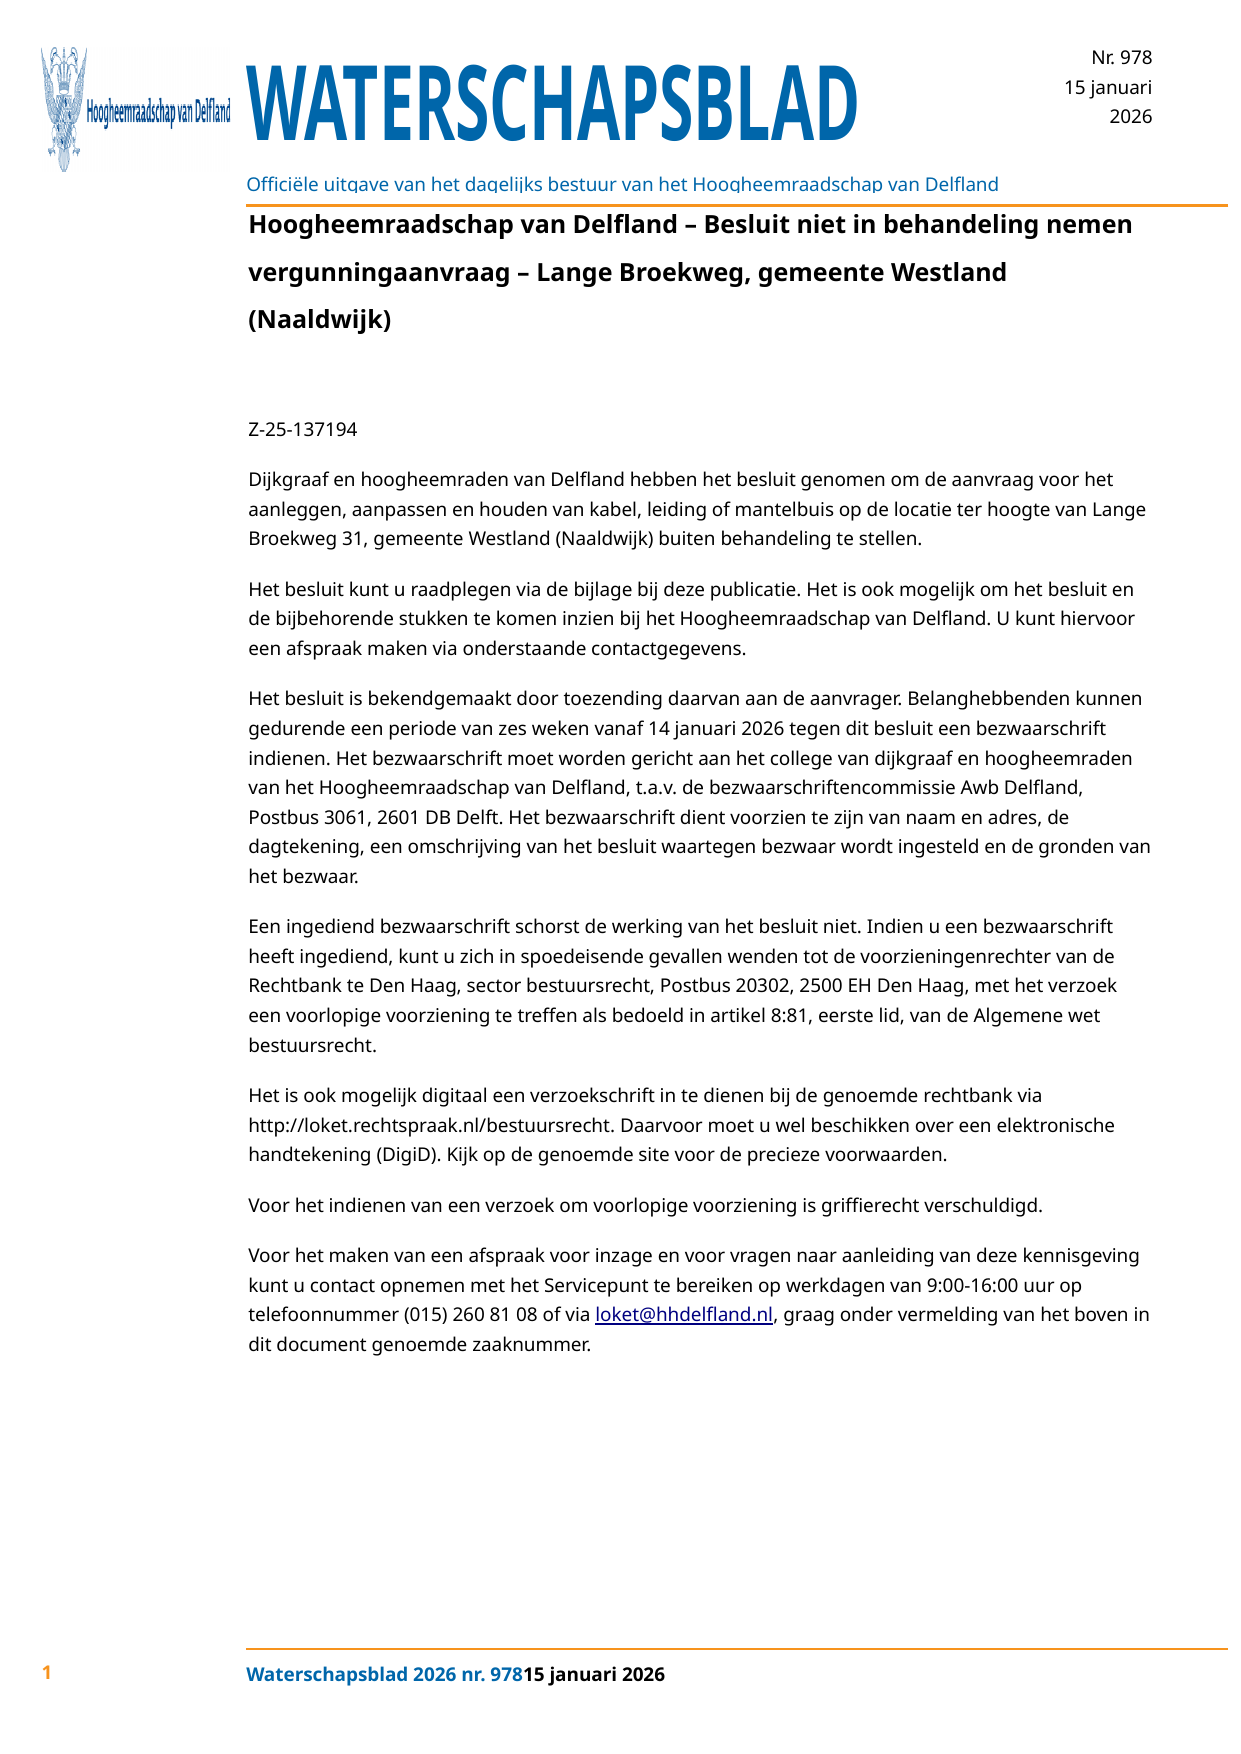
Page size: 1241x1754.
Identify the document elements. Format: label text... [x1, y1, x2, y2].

text Het besluit kunt u raadplegen via de bijlage bij deze publicatie. Het is ook mogelijk om het besluit en de bijbehorende stukken te komen inzien bij het Hoogheemraadschap van Delfland. U kunt hiervoor een afspraak maken via onderstaande contactgegevens. [248, 576, 1152, 661]
text Het is ook mogelijk digitaal een verzoekschrift in te dienen bij de genoemde rechtbank via http://loket.rechtspraak.nl/bestuursrecht. Daarvoor moet u wel beschikken over een elektronische handtekening (DigiD). Kijk op de genoemde site voor de precieze voorwaarden. [248, 1082, 1152, 1167]
text Een ingediend bezwaarschrift schorst de werking van het besluit niet. Indien u een bezwaarschrift heeft ingediend, kunt u zich in spoedeisende gevallen wenden tot de voorzieningenrechter van de Rechtbank te Den Haag, sector bestuursrecht, Postbus 20302, 2500 EH Den Haag, met het verzoek een voorlopige voorziening te treffen als bedoeld in artikel 8:81, eerste lid, van de Algemene wet bestuursrecht. [248, 913, 1152, 1057]
text Voor het indienen van een verzoek om voorlopige voorziening is griffierecht verschuldigd. [248, 1192, 1152, 1217]
text Dijkgraaf en hoogheemraden van Delfland hebben het besluit genomen om de aanvraag voor het aanleggen, aanpassen en houden van kabel, leiding of mantelbuis op de locatie ter hoogte van Lange Broekweg 31, gemeente Westland (Naaldwijk) buiten behandeling te stellen. [248, 466, 1152, 551]
text Het besluit is bekendgemaakt door toezending daarvan aan de aanvrager. Belanghebbenden kunnen gedurende een periode van zes weken vanaf 14 januari 2026 tegen dit besluit een bezwaarschrift indienen. Het bezwaarschrift moet worden gericht aan het college van dijkgraaf en hoogheemraden van het Hoogheemraadschap van Delfland, t.a.v. de bezwaarschriftencommissie Awb Delfland, Postbus 3061, 2601 DB Delft. Het bezwaarschrift dient voorzien te zijn van naam en adres, de dagtekening, een omschrijving van het besluit waartegen bezwaar wordt ingesteld en de gronden van het bezwaar. [248, 686, 1152, 889]
text Z-25-137194 [248, 416, 1152, 442]
text Voor het maken van een afspraak voor inzage en voor vragen naar aanleiding van deze kennisgeving kunt u contact opnemen met het Servicepunt te bereiken op werkdagen van 9:00-16:00 uur op telefoonnummer (015) 260 81 08 of via loket@hhdelfland.nl, graag onder vermelding van het boven in dit document genoemde zaaknummer. [248, 1242, 1152, 1357]
text Hoogheemraadschap van Delfland – Besluit niet in behandeling nemen vergunningaanvraag – Lange Broekweg, gemeente Westland (Naaldwijk) [248, 207, 1152, 336]
picture [41, 47, 231, 172]
